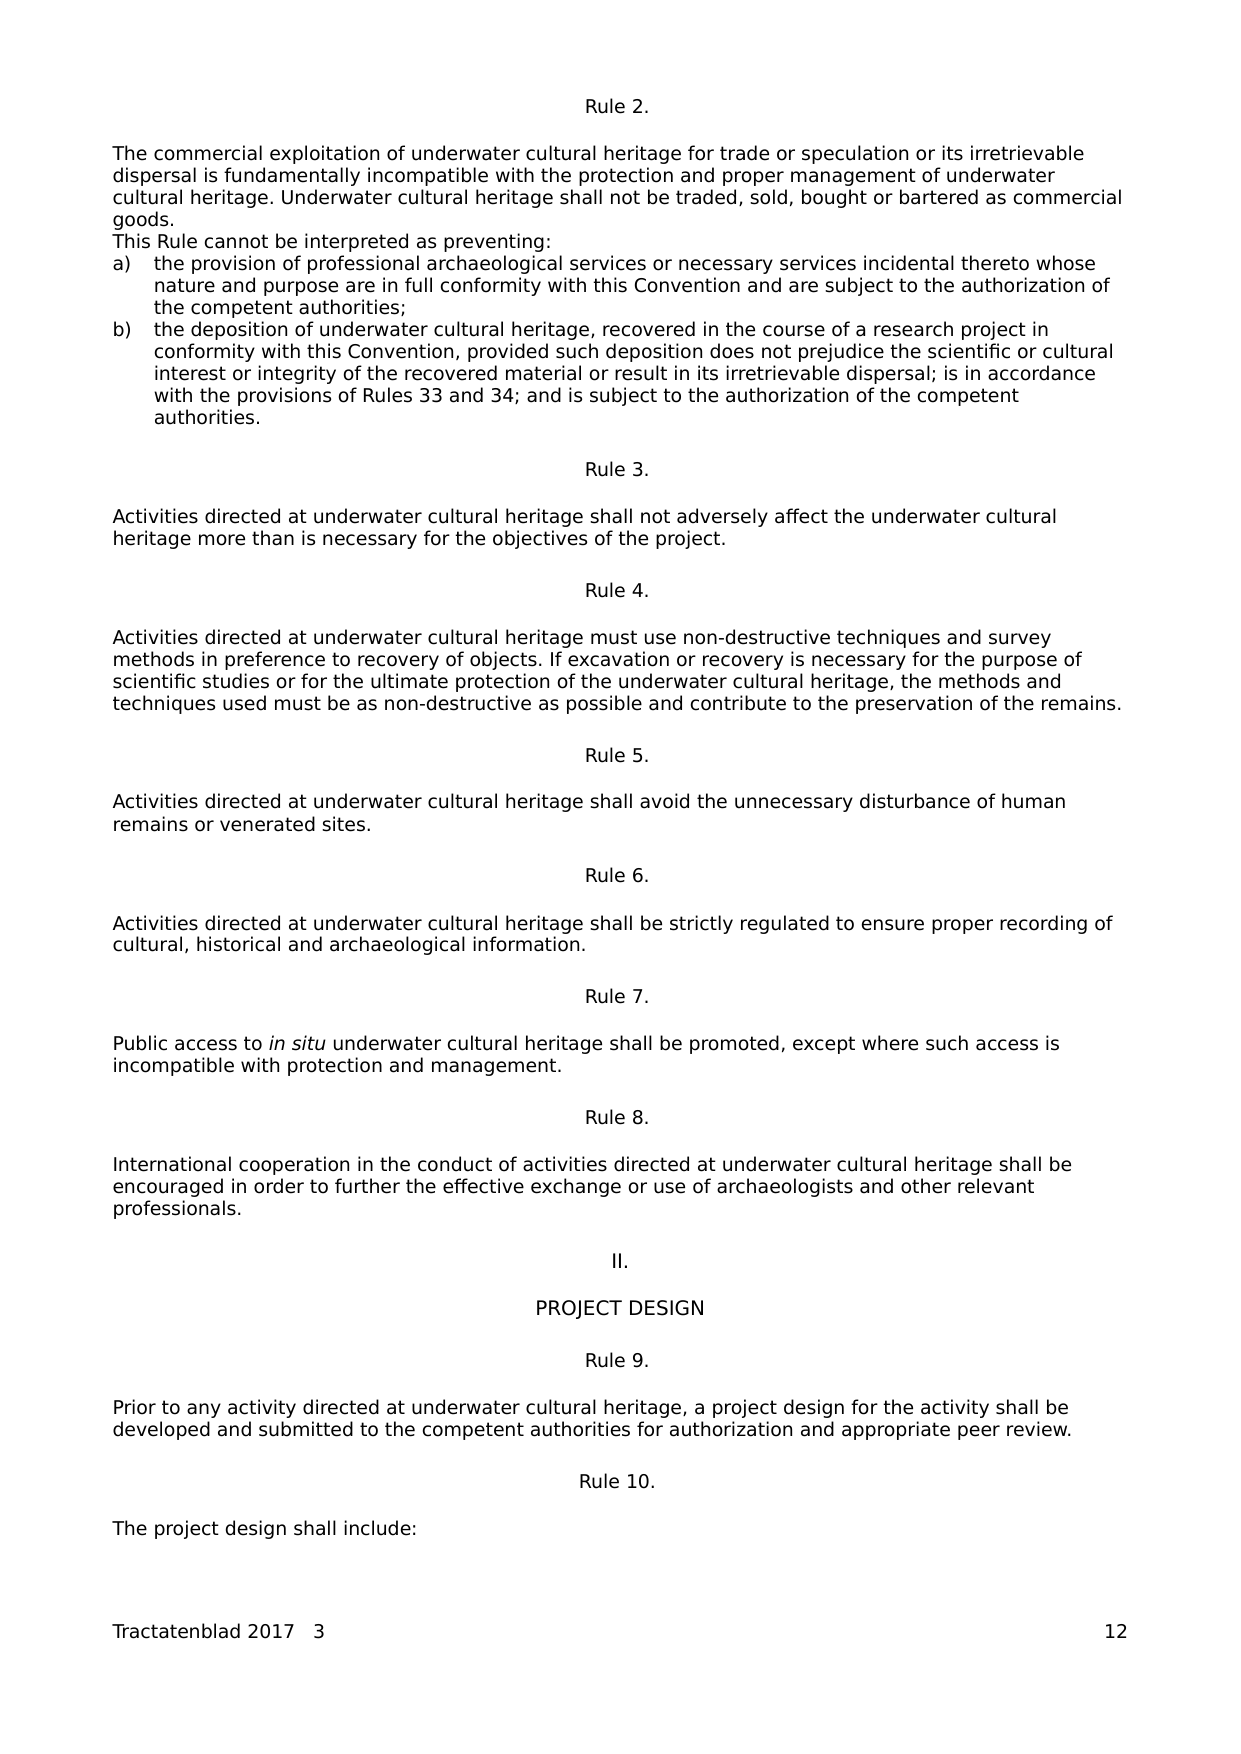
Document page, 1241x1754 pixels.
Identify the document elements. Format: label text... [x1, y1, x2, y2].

text The commercial exploitation of underwater cultural heritage for trade or speculation or its irretrievable dispersal is fundamentally incompatible with the protection and proper management of underwater cultural heritage. Underwater cultural heritage shall not be traded, sold, bought or bartered as commercial goods. [112, 143, 1128, 231]
text b) the deposition of underwater cultural heritage, recovered in the course of a research project in conformity with this Convention, provided such deposition does not prejudice the scientific or cultural interest or integrity of the recovered material or result in its irretrievable dispersal; is in accordance with the provisions of Rules 33 and 34; and is subject to the authorization of the competent authorities. [112, 319, 1128, 429]
subtitle Rule 10. [112, 1471, 1128, 1493]
subtitle Rule 6. [112, 865, 1128, 887]
text The project design shall include: [112, 1518, 1128, 1540]
text Activities directed at underwater cultural heritage shall not adversely affect the underwater cultural heritage more than is necessary for the objectives of the project. [112, 506, 1128, 549]
text Activities directed at underwater cultural heritage shall avoid the unnecessary disturbance of human remains or venerated sites. [112, 791, 1128, 835]
subtitle Rule 2. [112, 96, 1128, 118]
text International cooperation in the conduct of activities directed at underwater cultural heritage shall be encouraged in order to further the effective exchange or use of archaeologists and other relevant professionals. [112, 1154, 1128, 1220]
subtitle Rule 4. [112, 579, 1128, 602]
subtitle Rule 9. [112, 1350, 1128, 1372]
text This Rule cannot be interpreted as preventing: [112, 231, 1128, 253]
subtitle Rule 8. [112, 1107, 1128, 1129]
text Activities directed at underwater cultural heritage shall be strictly regulated to ensure proper recording of cultural, historical and archaeological information. [112, 912, 1128, 956]
text a) the provision of professional archaeological services or necessary services incidental thereto whose nature and purpose are in full conformity with this Convention and are subject to the authorization of the competent authorities; [112, 253, 1128, 319]
text Prior to any activity directed at underwater cultural heritage, a project design for the activity shall be developed and submitted to the competent authorities for authorization and appropriate peer review. [112, 1397, 1128, 1441]
subtitle II. PROJECT DESIGN [112, 1250, 1128, 1320]
subtitle Rule 3. [112, 459, 1128, 481]
subtitle Rule 5. [112, 744, 1128, 766]
subtitle Rule 7. [112, 986, 1128, 1008]
text Activities directed at underwater cultural heritage must use non-destructive techniques and survey methods in preference to recovery of objects. If excavation or recovery is necessary for the purpose of scientific studies or for the ultimate protection of the underwater cultural heritage, the methods and techniques used must be as non-destructive as possible and contribute to the preservation of the remains. [112, 627, 1128, 714]
text Public access to in situ underwater cultural heritage shall be promoted, except where such access is incompatible with protection and management. [112, 1033, 1128, 1077]
